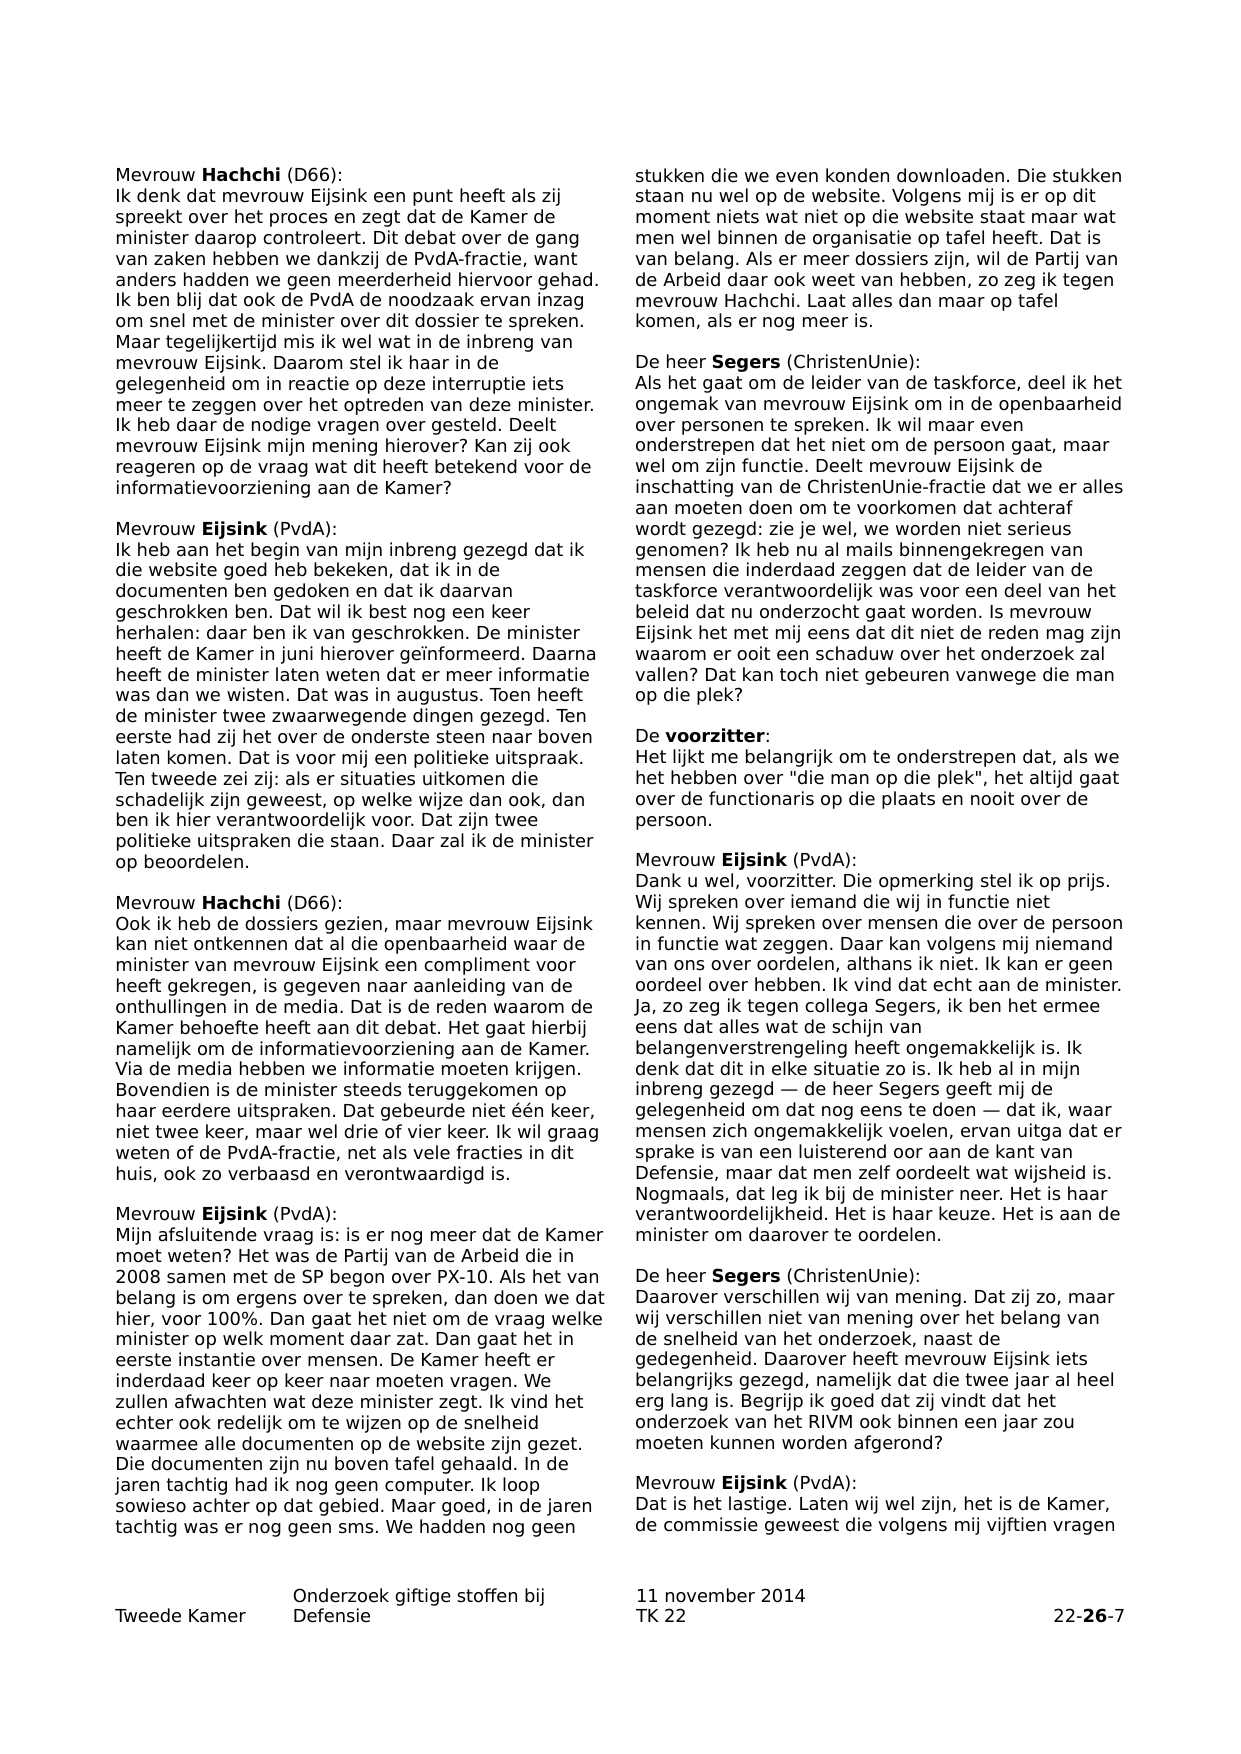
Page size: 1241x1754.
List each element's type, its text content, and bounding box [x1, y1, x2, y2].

text stukken die we even konden downloaden. Die stukken staan nu wel op de website. Volgens mij is er op dit moment niets wat niet op die website staat maar wat men wel binnen de organisatie op tafel heeft. Dat is van belang. Als er meer dossiers zijn, wil de Partij van de Arbeid daar ook weet van hebben, zo zeg ik tegen mevrouw Hachchi. Laat alles dan maar op tafel komen, als er nog meer is. [635, 165, 1125, 332]
text De voorzitter: [635, 726, 1125, 747]
text Mevrouw Eijsink (PvdA): [115, 518, 605, 539]
text Mevrouw Eijsink (PvdA): [635, 1473, 1125, 1494]
text Dat is het lastige. Laten wij wel zijn, het is de Kamer, de commissie geweest die volgens mij vijftien vragen [635, 1494, 1125, 1536]
text Ook ik heb de dossiers gezien, maar mevrouw Eijsink kan niet ontkennen dat al die openbaarheid waar de minister van mevrouw Eijsink een compliment voor heeft gekregen, is gegeven naar aanleiding van de onthullingen in de media. Dat is de reden waarom de Kamer behoefte heeft aan dit debat. Het gaat hierbij namelijk om de informatievoorziening aan de Kamer. Via de media hebben we informatie moeten krijgen. Bovendien is de minister steeds teruggekomen op haar eerdere uitspraken. Dat gebeurde niet één keer, niet twee keer, maar wel drie of vier keer. Ik wil graag weten of de PvdA-fractie, net als vele fracties in dit huis, ook zo verbaasd en verontwaardigd is. [115, 913, 605, 1184]
text Daarover verschillen wij van mening. Dat zij zo, maar wij verschillen niet van mening over het belang van de snelheid van het onderzoek, naast de gedegenheid. Daarover heeft mevrouw Eijsink iets belangrijks gezegd, namelijk dat die twee jaar al heel erg lang is. Begrijp ik goed dat zij vindt dat het onderzoek van het RIVM ook binnen een jaar zou moeten kunnen worden afgerond? [635, 1287, 1125, 1453]
text Ik denk dat mevrouw Eijsink een punt heeft als zij spreekt over het proces en zegt dat de Kamer de minister daarop controleert. Dit debat over de gang van zaken hebben we dankzij de PvdA-fractie, want anders hadden we geen meerderheid hiervoor gehad. Ik ben blij dat ook de PvdA de noodzaak ervan inzag om snel met de minister over dit dossier te spreken. Maar tegelijkertijd mis ik wel wat in de inbreng van mevrouw Eijsink. Daarom stel ik haar in de gelegenheid om in reactie op deze interruptie iets meer te zeggen over het optreden van deze minister. Ik heb daar de nodige vragen over gesteld. Deelt mevrouw Eijsink mijn mening hierover? Kan zij ook reageren op de vraag wat dit heeft betekend voor de informatievoorziening aan de Kamer? [115, 186, 605, 498]
text De heer Segers (ChristenUnie): [635, 352, 1125, 373]
text De heer Segers (ChristenUnie): [635, 1266, 1125, 1287]
text Mevrouw Eijsink (PvdA): [635, 850, 1125, 871]
text Als het gaat om de leider van de taskforce, deel ik het ongemak van mevrouw Eijsink om in de openbaarheid over personen te spreken. Ik wil maar even onderstrepen dat het niet om de persoon gaat, maar wel om zijn functie. Deelt mevrouw Eijsink de inschatting van de ChristenUnie-fractie dat we er alles aan moeten doen om te voorkomen dat achteraf wordt gezegd: zie je wel, we worden niet serieus genomen? Ik heb nu al mails binnengekregen van mensen die inderdaad zeggen dat de leider van de taskforce verantwoordelijk was voor een deel van het beleid dat nu onderzocht gaat worden. Is mevrouw Eijsink het met mij eens dat dit niet de reden mag zijn waarom er ooit een schaduw over het onderzoek zal vallen? Dat kan toch niet gebeuren vanwege die man op die plek? [635, 373, 1125, 706]
text Ik heb aan het begin van mijn inbreng gezegd dat ik die website goed heb bekeken, dat ik in de documenten ben gedoken en dat ik daarvan geschrokken ben. Dat wil ik best nog een keer herhalen: daar ben ik van geschrokken. De minister heeft de Kamer in juni hierover geïnformeerd. Daarna heeft de minister laten weten dat er meer informatie was dan we wisten. Dat was in augustus. Toen heeft de minister twee zwaarwegende dingen gezegd. Ten eerste had zij het over de onderste steen naar boven laten komen. Dat is voor mij een politieke uitspraak. Ten tweede zei zij: als er situaties uitkomen die schadelijk zijn geweest, op welke wijze dan ook, dan ben ik hier verantwoordelijk voor. Dat zijn twee politieke uitspraken die staan. Daar zal ik de minister op beoordelen. [115, 539, 605, 873]
text Mevrouw Eijsink (PvdA): [115, 1204, 605, 1225]
text Mevrouw Hachchi (D66): [115, 165, 605, 186]
text Mijn afsluitende vraag is: is er nog meer dat de Kamer moet weten? Het was de Partij van de Arbeid die in 2008 samen met de SP begon over PX-10. Als het van belang is om ergens over te spreken, dan doen we dat hier, voor 100%. Dan gaat het niet om de vraag welke minister op welk moment daar zat. Dan gaat het in eerste instantie over mensen. De Kamer heeft er inderdaad keer op keer naar moeten vragen. We zullen afwachten wat deze minister zegt. Ik vind het echter ook redelijk om te wijzen op de snelheid waarmee alle documenten op de website zijn gezet. Die documenten zijn nu boven tafel gehaald. In de jaren tachtig had ik nog geen computer. Ik loop sowieso achter op dat gebied. Maar goed, in de jaren tachtig was er nog geen sms. We hadden nog geen [115, 1225, 605, 1537]
text Het lijkt me belangrijk om te onderstrepen dat, als we het hebben over "die man op die plek", het altijd gaat over de functionaris op die plaats en nooit over de persoon. [635, 747, 1125, 830]
text Mevrouw Hachchi (D66): [115, 893, 605, 913]
text Dank u wel, voorzitter. Die opmerking stel ik op prijs. Wij spreken over iemand die wij in functie niet kennen. Wij spreken over mensen die over de persoon in functie wat zeggen. Daar kan volgens mij niemand van ons over oordelen, althans ik niet. Ik kan er geen oordeel over hebben. Ik vind dat echt aan de minister. Ja, zo zeg ik tegen collega Segers, ik ben het ermee eens dat alles wat de schijn van belangenverstrengeling heeft ongemakkelijk is. Ik denk dat dit in elke situatie zo is. Ik heb al in mijn inbreng gezegd — de heer Segers geeft mij de gelegenheid om dat nog eens te doen — dat ik, waar mensen zich ongemakkelijk voelen, ervan uitga dat er sprake is van een luisterend oor aan de kant van Defensie, maar dat men zelf oordeelt wat wijsheid is. Nogmaals, dat leg ik bij de minister neer. Het is haar verantwoordelijkheid. Het is haar keuze. Het is aan de minister om daarover te oordelen. [635, 871, 1125, 1246]
